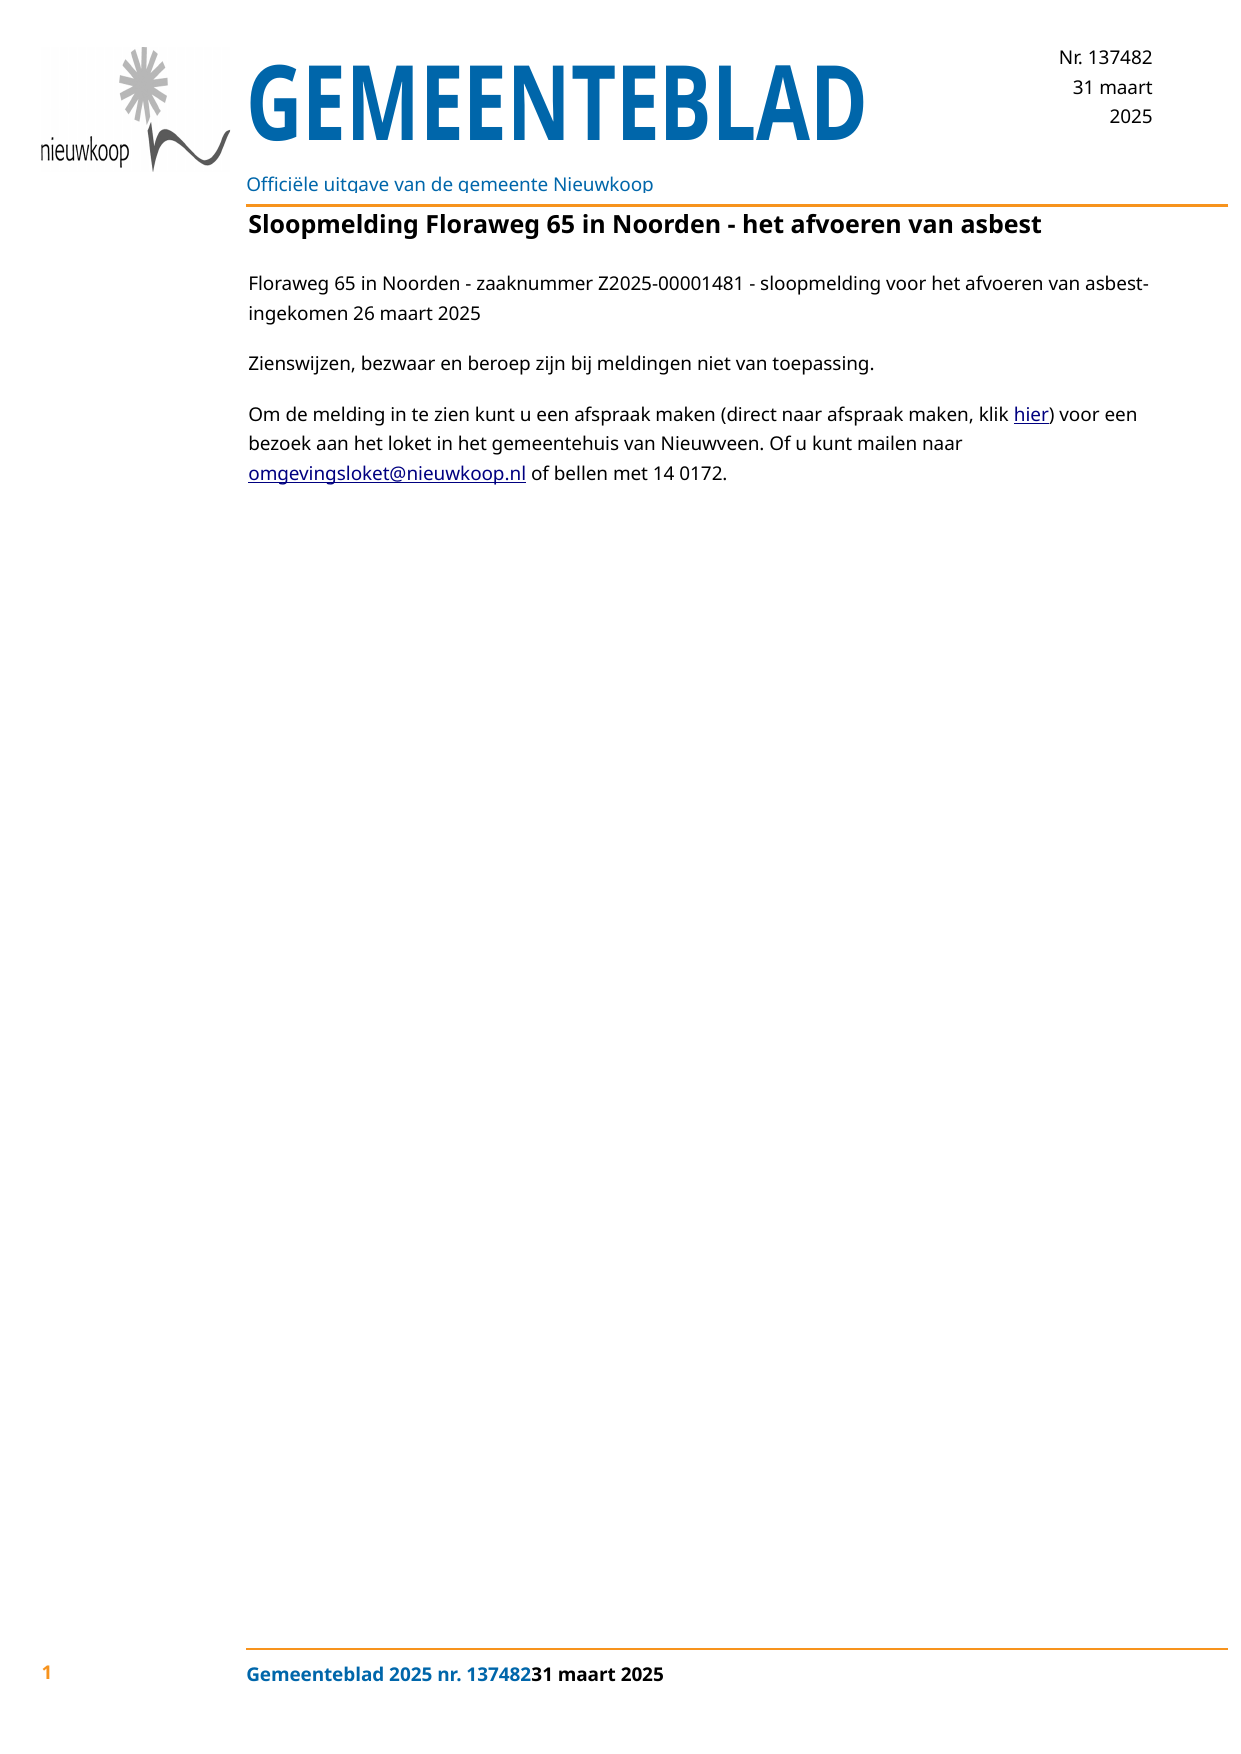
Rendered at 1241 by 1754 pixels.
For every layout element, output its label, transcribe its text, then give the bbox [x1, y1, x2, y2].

text Om de melding in te zien kunt u een afspraak maken (direct naar afspraak maken, klik hier) voor een bezoek aan het loket in het gemeentehuis van Nieuwveen. Of u kunt mailen naar omgevingsloket@nieuwkoop.nl of bellen met 14 0172. [248, 401, 1152, 486]
text Sloopmelding Floraweg 65 in Noorden - het afvoeren van asbest [248, 207, 1152, 241]
text Floraweg 65 in Noorden - zaaknummer Z2025-00001481 - sloopmelding voor het afvoeren van asbest- ingekomen 26 maart 2025 [248, 270, 1152, 326]
text Zienswijzen, bezwaar en beroep zijn bij meldingen niet van toepassing. [248, 350, 1152, 376]
picture [41, 47, 231, 172]
